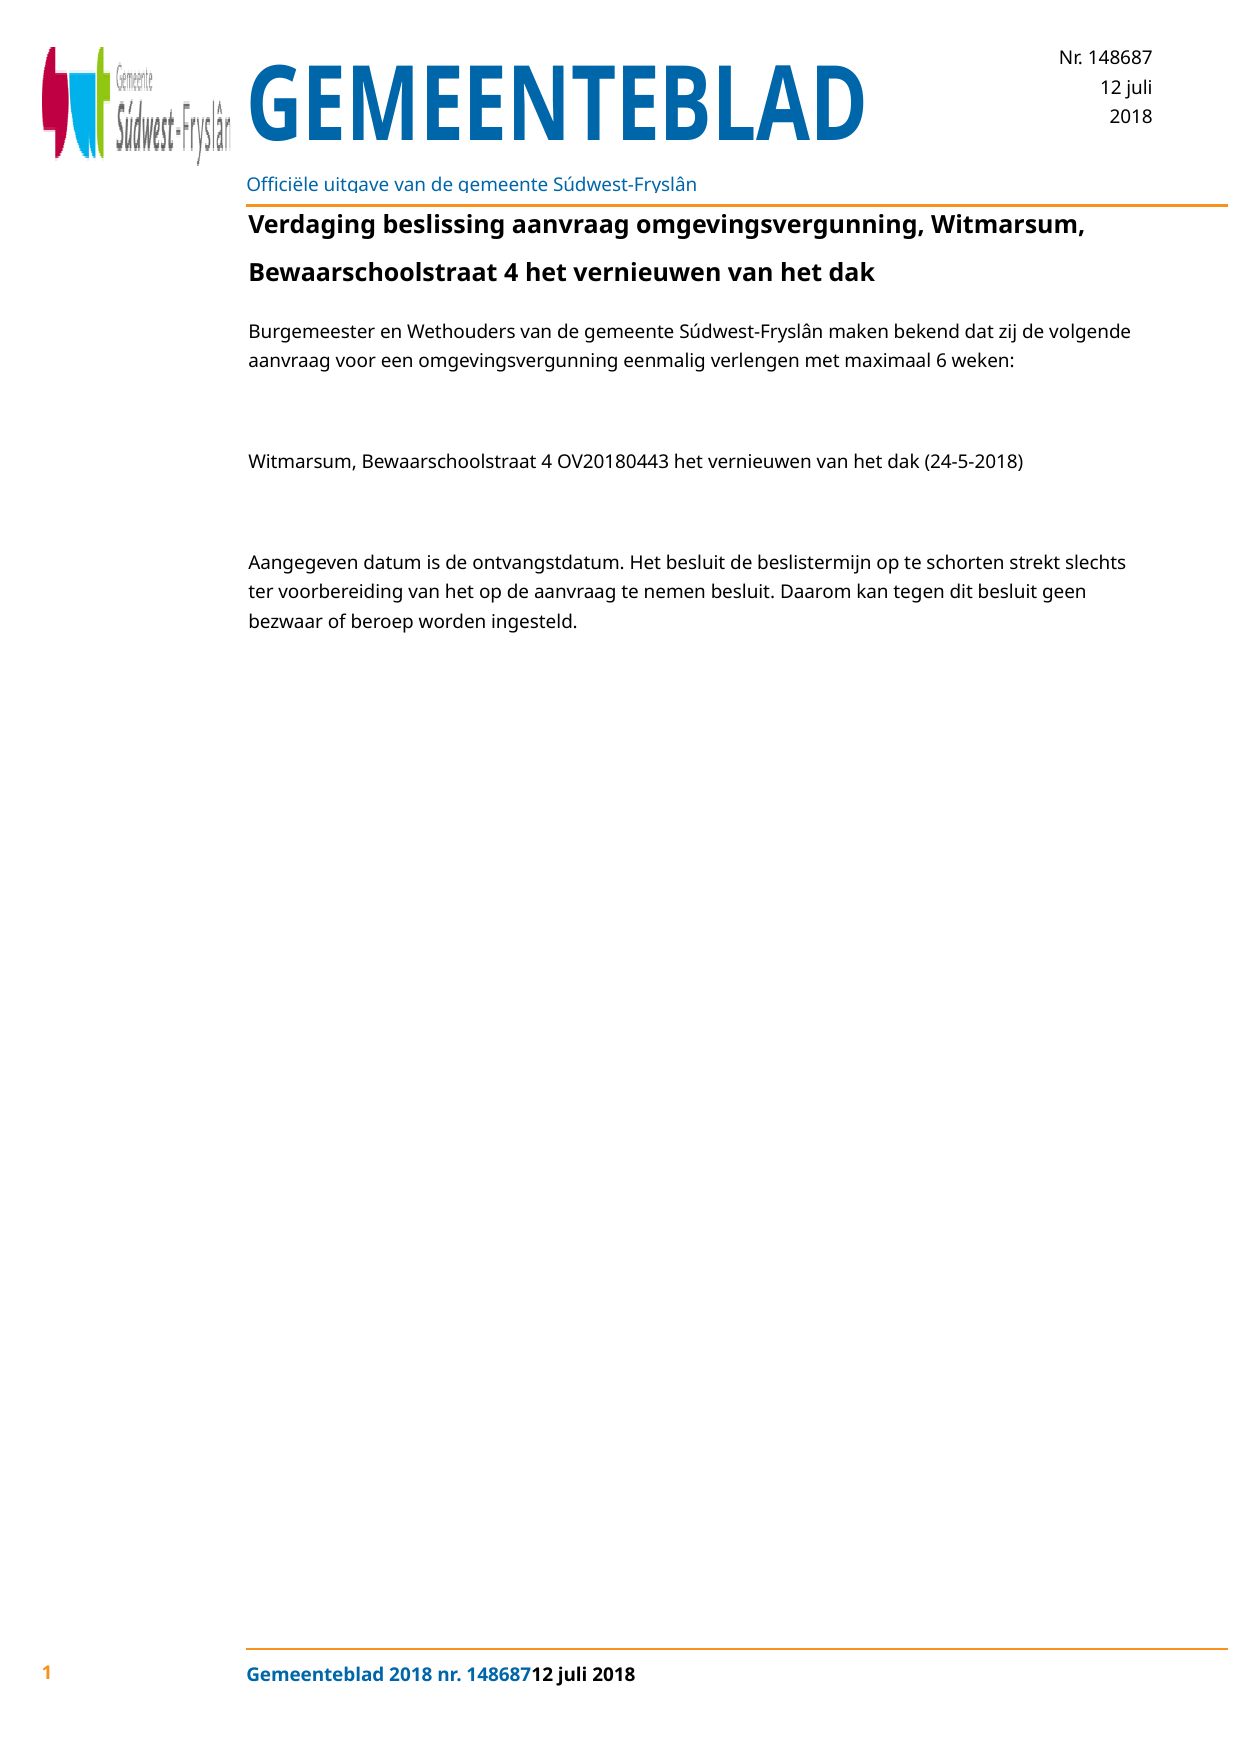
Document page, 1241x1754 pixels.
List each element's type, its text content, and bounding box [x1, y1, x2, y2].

text Witmarsum, Bewaarschoolstraat 4 OV20180443 het vernieuwen van het dak (24-5-2018) [248, 448, 1152, 474]
picture [41, 47, 231, 172]
text Verdaging beslissing aanvraag omgevingsvergunning, Witmarsum, Bewaarschoolstraat 4 het vernieuwen van het dak [248, 207, 1152, 288]
text Aangegeven datum is de ontvangstdatum. Het besluit de beslistermijn op te schorten strekt slechts ter voorbereiding van het op de aanvraag te nemen besluit. Daarom kan tegen dit besluit geen bezwaar of beroep worden ingesteld. [248, 549, 1152, 634]
text Burgemeester en Wethouders van de gemeente Súdwest-Fryslân maken bekend dat zij de volgende aanvraag voor een omgevingsvergunning eenmalig verlengen met maximaal 6 weken: [248, 318, 1152, 373]
